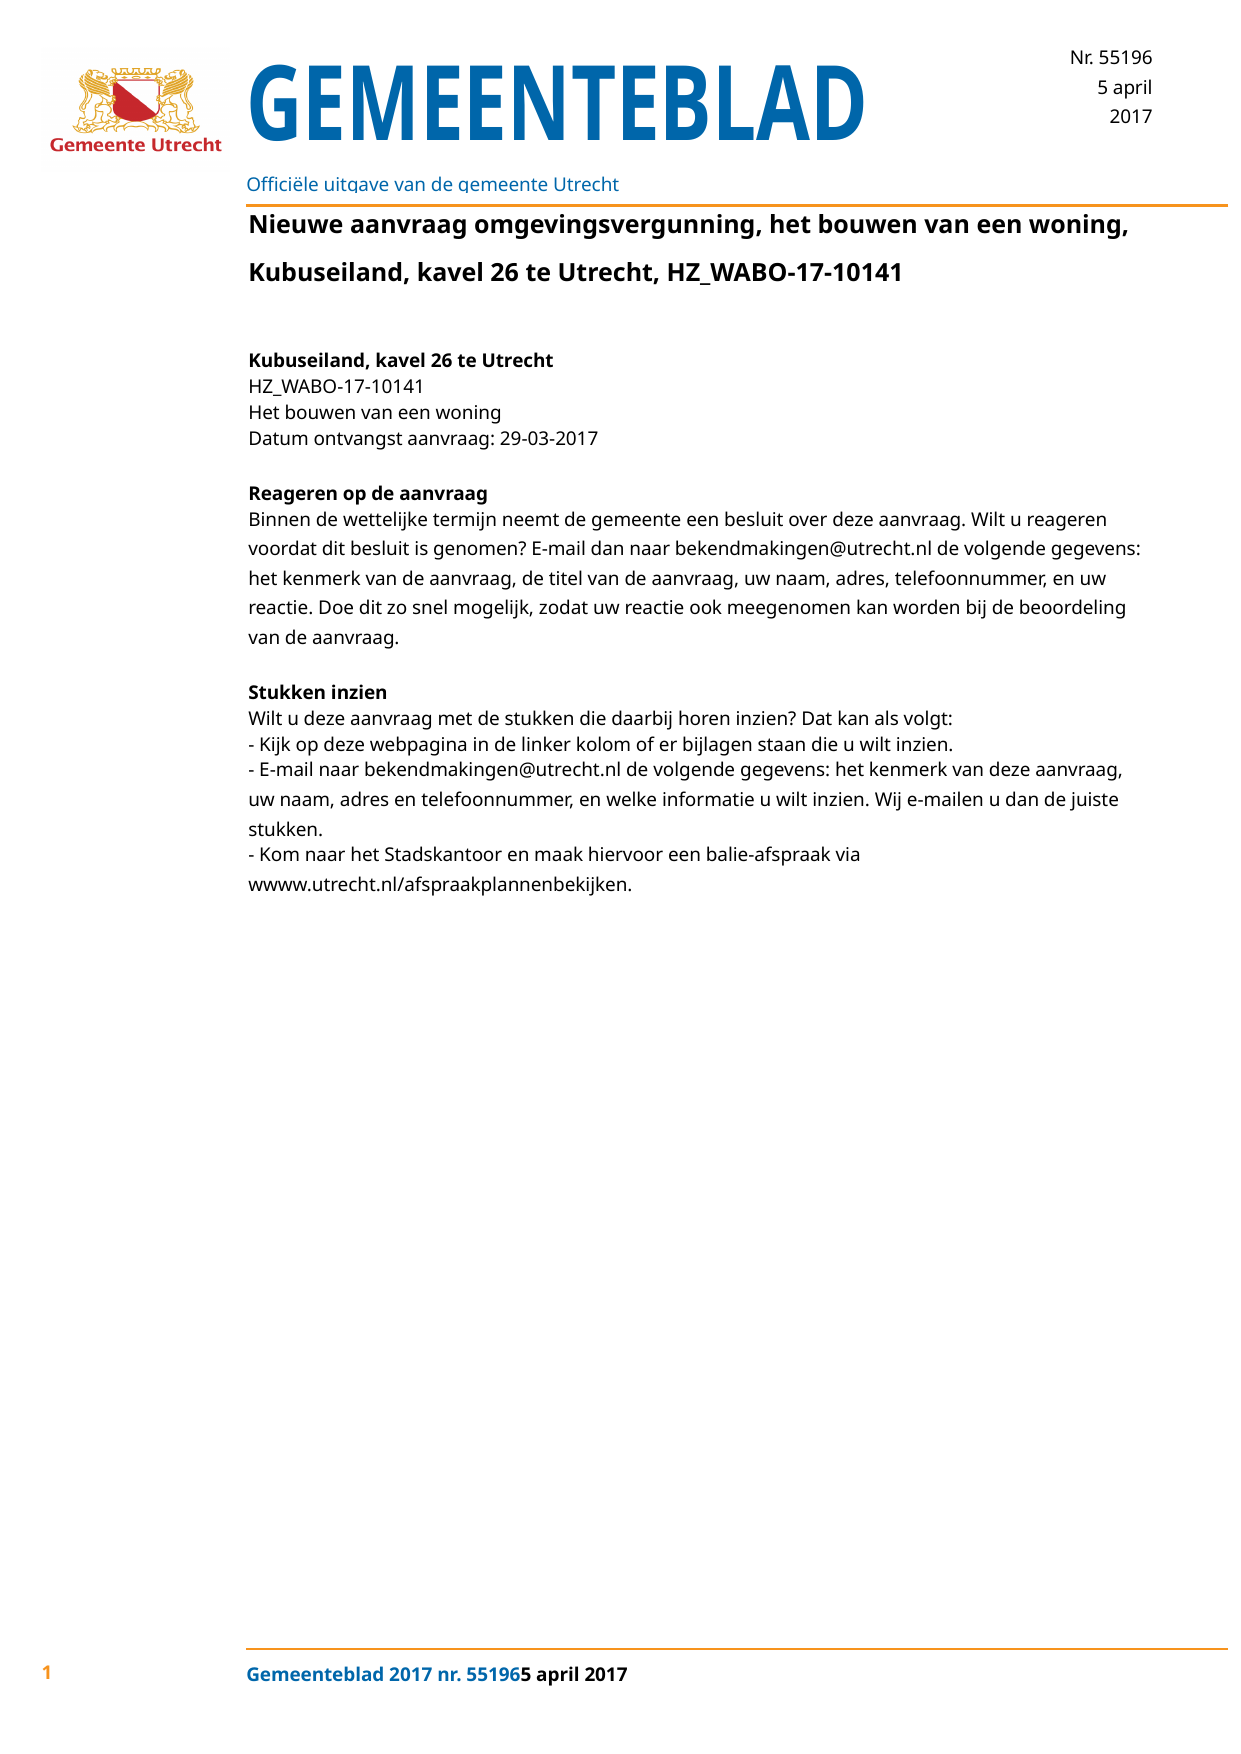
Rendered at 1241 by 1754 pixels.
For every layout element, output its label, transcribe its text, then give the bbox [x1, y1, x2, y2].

picture [41, 47, 231, 172]
table_cell Het bouwen van een woning [248, 399, 1152, 425]
table_cell Stukken inzien [248, 680, 1152, 705]
table_cell - Kijk op deze webpagina in de linker kolom of er bijlagen staan die u wilt inzien. [248, 731, 1152, 757]
table_cell Binnen de wettelijke termijn neemt de gemeente een besluit over deze aanvraag. Wilt u reageren voordat dit besluit is genomen? E-mail dan naar bekendmakingen@utrecht.nl de volgende gegevens: het kenmerk van de aanvraag, de titel van de aanvraag, uw naam, adres, telefoonnummer, en uw reactie. Doe dit zo snel mogelijk, zodat uw reactie ook meegenomen kan worden bij de beoordeling van de aanvraag. [248, 506, 1152, 679]
text Nieuwe aanvraag omgevingsvergunning, het bouwen van een woning, Kubuseiland, kavel 26 te Utrecht, HZ_WABO-17-10141 [248, 207, 1152, 288]
table_header Kubuseiland, kavel 26 te Utrecht [248, 348, 1152, 373]
table_cell Datum ontvangst aanvraag: 29-03-2017 [248, 425, 1152, 480]
table_cell Wilt u deze aanvraag met de stukken die daarbij horen inzien? Dat kan als volgt: [248, 705, 1152, 731]
table_cell - Kom naar het Stadskantoor en maak hiervoor een balie-afspraak via wwww.utrecht.nl/afspraakplannenbekijken. [248, 842, 1152, 897]
table_cell - E-mail naar bekendmakingen@utrecht.nl de volgende gegevens: het kenmerk van deze aanvraag, uw naam, adres en telefoonnummer, en welke informatie u wilt inzien. Wij e-mailen u dan de juiste stukken. [248, 757, 1152, 842]
table_cell Reageren op de aanvraag [248, 480, 1152, 506]
table_cell HZ_WABO-17-10141 [248, 373, 1152, 399]
